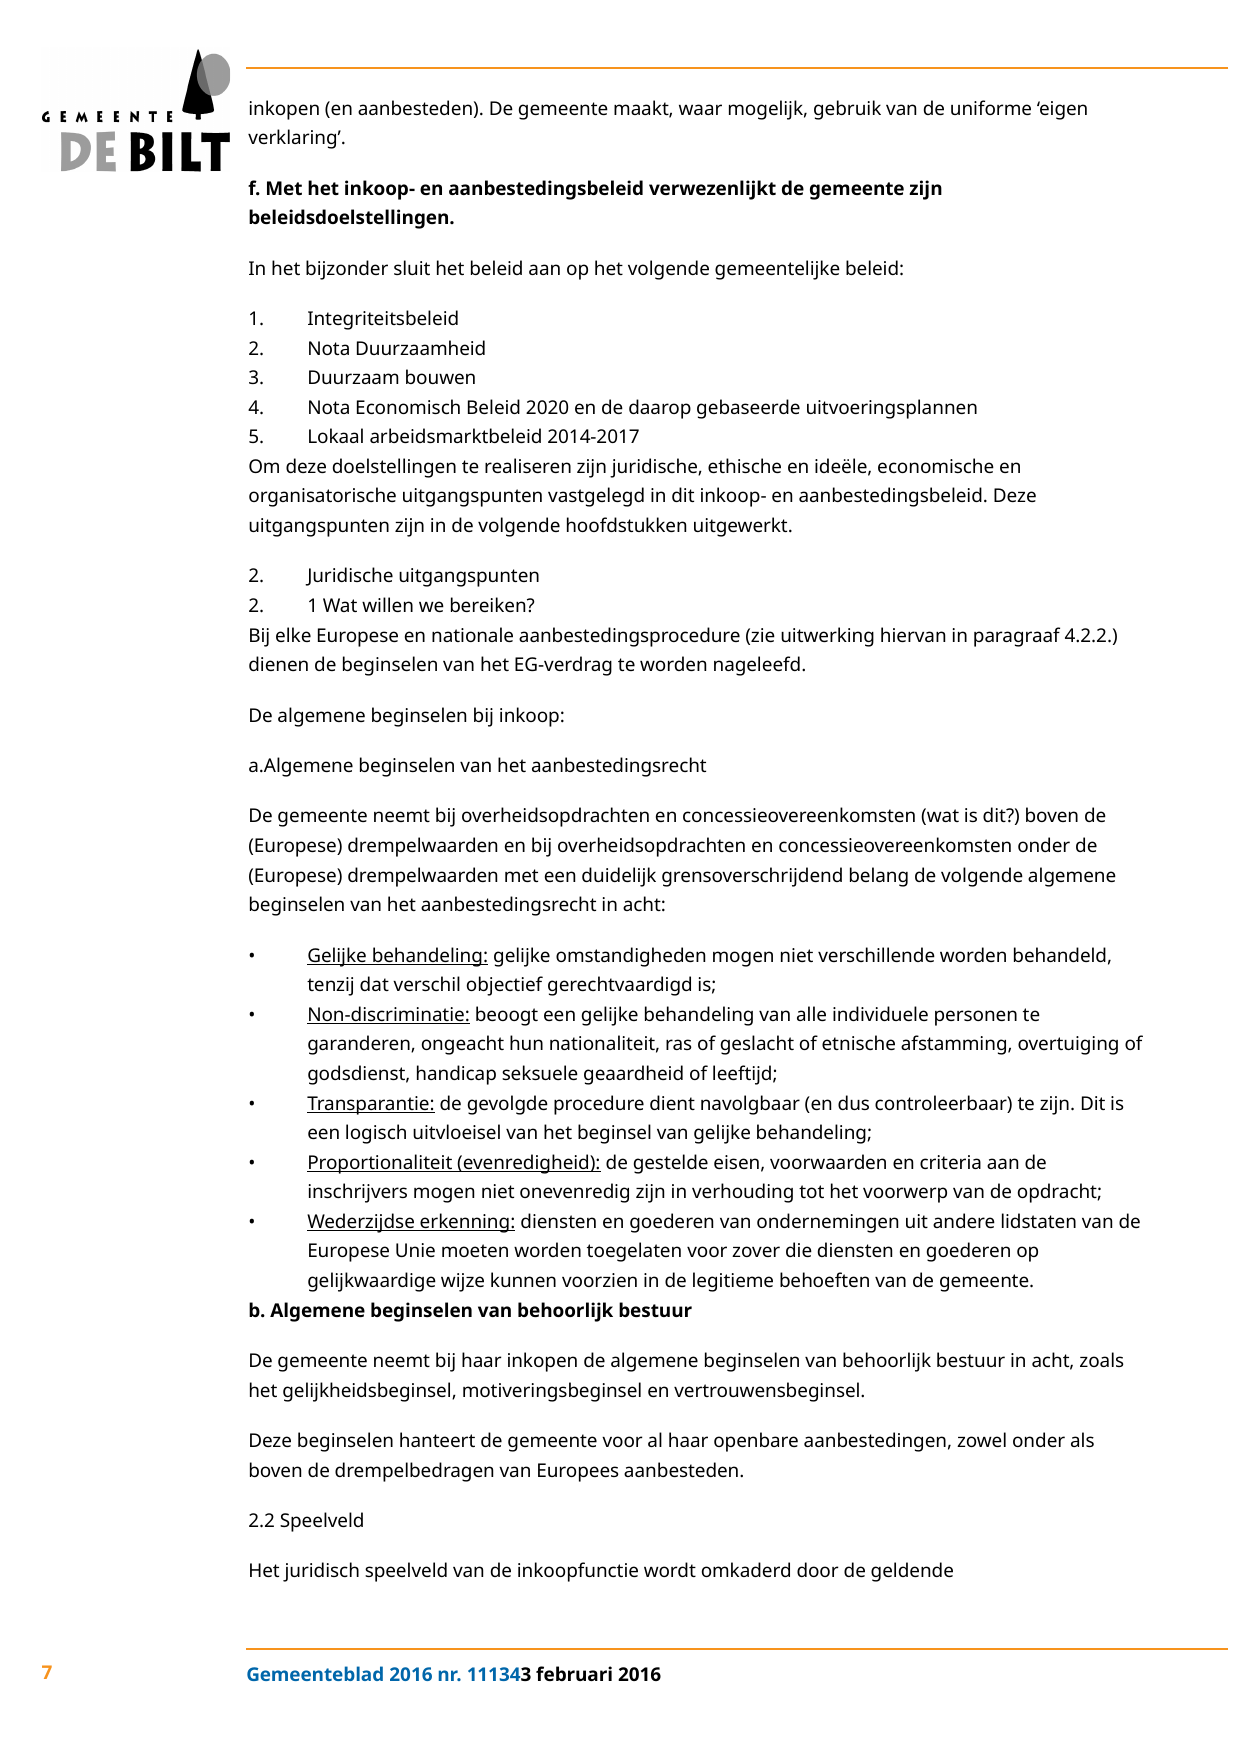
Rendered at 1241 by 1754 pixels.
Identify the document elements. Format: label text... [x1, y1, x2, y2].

list Transparantie: de gevolgde procedure dient navolgbaar (en dus controleerbaar) te zijn. Dit is een logisch uitvloeisel van het beginsel van gelijke behandeling; [248, 1090, 1152, 1145]
list 1 Wat willen we bereiken? [248, 592, 1152, 618]
text 2.2 Speelveld [248, 1507, 1152, 1533]
text b. Algemene beginselen van behoorlijk bestuur [248, 1297, 1152, 1323]
list Gelijke behandeling: gelijke omstandigheden mogen niet verschillende worden behandeld, tenzij dat verschil objectief gerechtvaardigd is; [248, 942, 1152, 997]
text De gemeente neemt bij overheidsopdrachten en concessieovereenkomsten (wat is dit?) boven de (Europese) drempelwaarden en bij overheidsopdrachten en concessieovereenkomsten onder de (Europese) drempelwaarden met een duidelijk grensoverschrijdend belang de volgende algemene beginselen van het aanbestedingsrecht in acht: [248, 803, 1152, 917]
list Proportionaliteit (evenredigheid): de gestelde eisen, voorwaarden en criteria aan de inschrijvers mogen niet onevenredig zijn in verhouding tot het voorwerp van de opdracht; [248, 1149, 1152, 1204]
picture [41, 47, 231, 172]
list Nota Economisch Beleid 2020 en de daarop gebaseerde uitvoeringsplannen [248, 394, 1152, 420]
text Bij elke Europese en nationale aanbestedingsprocedure (zie uitwerking hiervan in paragraaf 4.2.2.) dienen de beginselen van het EG-verdrag te worden nageleefd. [248, 622, 1152, 677]
list Lokaal arbeidsmarktbeleid 2014-2017 [248, 423, 1152, 449]
text a.Algemene beginselen van het aanbestedingsrecht [248, 752, 1152, 778]
list Integriteitsbeleid [248, 305, 1152, 331]
text Deze beginselen hanteert de gemeente voor al haar openbare aanbestedingen, zowel onder als boven de drempelbedragen van Europees aanbesteden. [248, 1427, 1152, 1483]
text De gemeente neemt bij haar inkopen de algemene beginselen van behoorlijk bestuur in acht, zoals het gelijkheidsbeginsel, motiveringsbeginsel en vertrouwensbeginsel. [248, 1347, 1152, 1403]
text In het bijzonder sluit het beleid aan op het volgende gemeentelijke beleid: [248, 255, 1152, 281]
list Non-discriminatie: beoogt een gelijke behandeling van alle individuele personen te garanderen, ongeacht hun nationaliteit, ras of geslacht of etnische afstamming, overtuiging of godsdienst, handicap seksuele geaardheid of leeftijd; [248, 1001, 1152, 1086]
list Nota Duurzaamheid [248, 335, 1152, 361]
text De algemene beginselen bij inkoop: [248, 702, 1152, 728]
text inkopen (en aanbesteden). De gemeente maakt, waar mogelijk, gebruik van de uniforme ‘eigen verklaring’. [248, 95, 1152, 150]
text Om deze doelstellingen te realiseren zijn juridische, ethische en ideële, economische en organisatorische uitgangspunten vastgelegd in dit inkoop- en aanbestedingsbeleid. Deze uitgangspunten zijn in de volgende hoofdstukken uitgewerkt. [248, 453, 1152, 538]
list Juridische uitgangspunten [248, 563, 1152, 588]
list Duurzaam bouwen [248, 364, 1152, 390]
list Wederzijdse erkenning: diensten en goederen van ondernemingen uit andere lidstaten van de Europese Unie moeten worden toegelaten voor zover die diensten en goederen op gelijkwaardige wijze kunnen voorzien in de legitieme behoeften van de gemeente. [248, 1208, 1152, 1293]
text f. Met het inkoop- en aanbestedingsbeleid verwezenlijkt de gemeente zijn beleidsdoelstellingen. [248, 175, 1152, 230]
text Het juridisch speelveld van de inkoopfunctie wordt omkaderd door de geldende [248, 1558, 1152, 1583]
